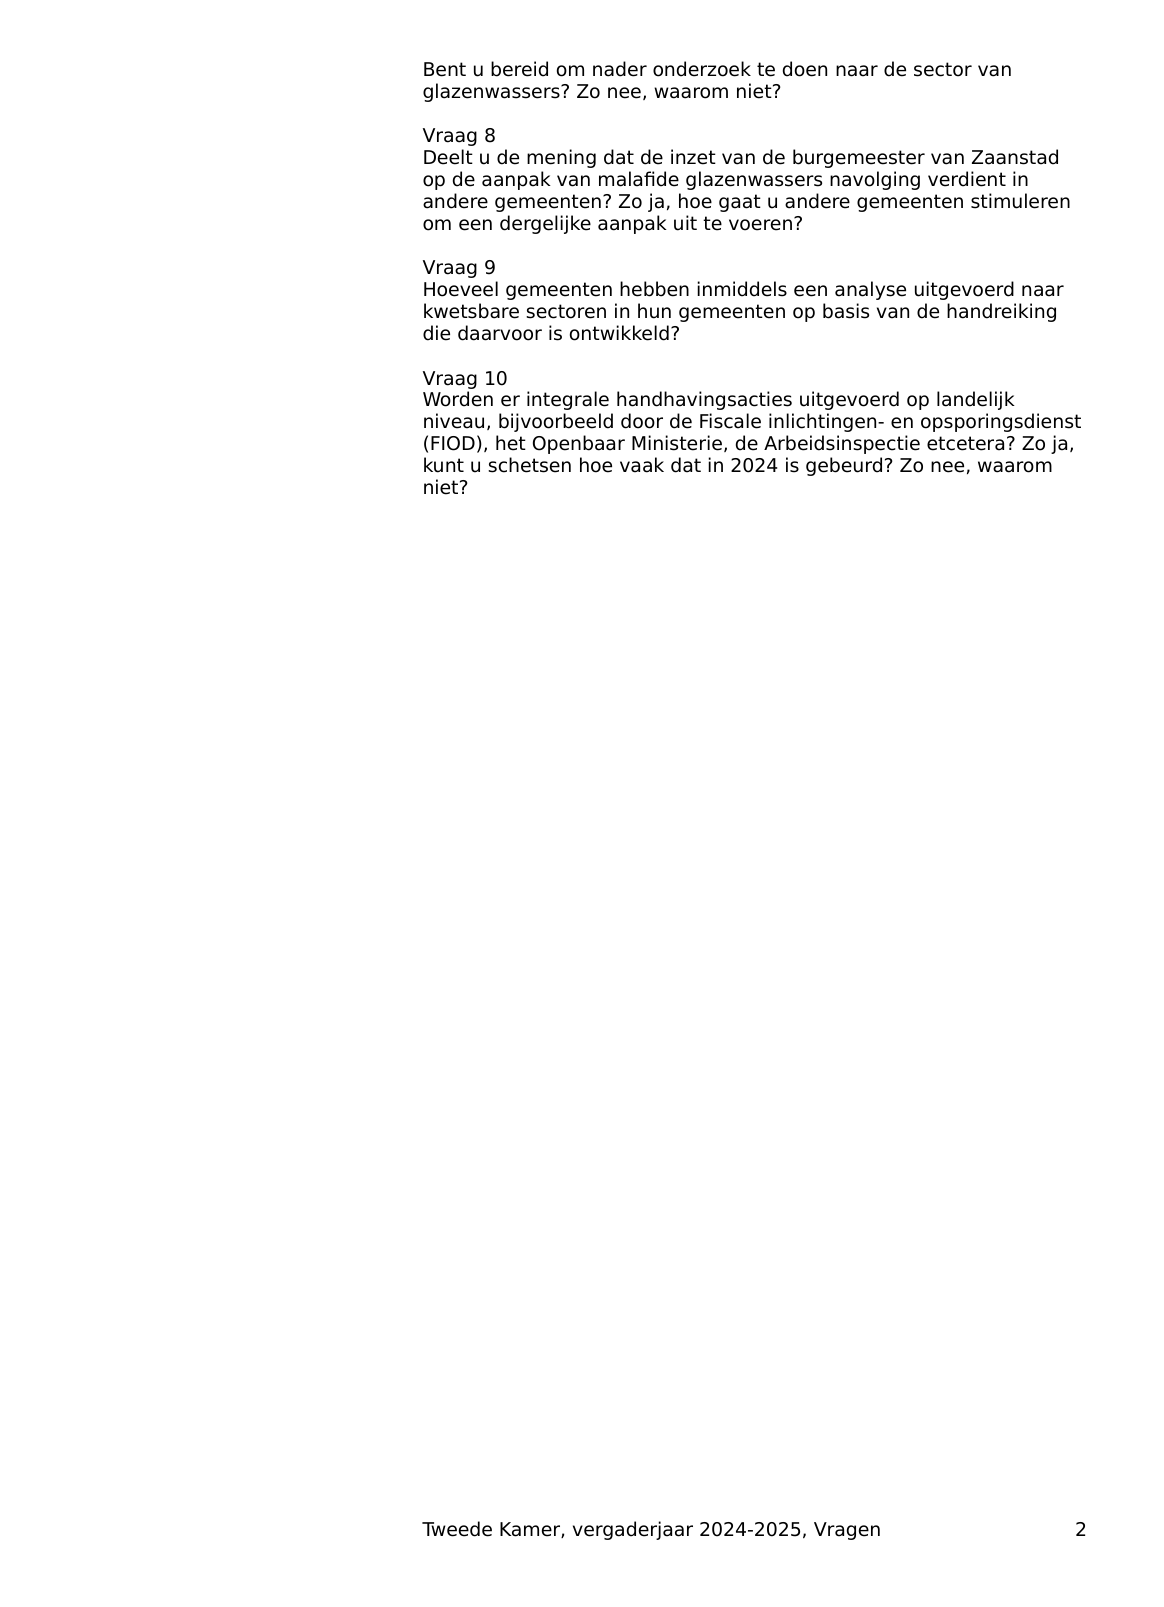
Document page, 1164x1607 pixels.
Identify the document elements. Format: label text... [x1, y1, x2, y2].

text Vraag 9 [422, 257, 1087, 279]
text Hoeveel gemeenten hebben inmiddels een analyse uitgevoerd naar kwetsbare sectoren in hun gemeenten op basis van de handreiking die daarvoor is ontwikkeld? [422, 279, 1087, 345]
text Vraag 8 [422, 125, 1087, 147]
text Vraag 10 [422, 367, 1087, 389]
text Deelt u de mening dat de inzet van de burgemeester van Zaanstad op de aanpak van malafide glazenwassers navolging verdient in andere gemeenten? Zo ja, hoe gaat u andere gemeenten stimuleren om een dergelijke aanpak uit te voeren? [422, 147, 1087, 235]
text Worden er integrale handhavingsacties uitgevoerd op landelijk niveau, bijvoorbeeld door de Fiscale inlichtingen- en opsporingsdienst (FIOD), het Openbaar Ministerie, de Arbeidsinspectie etcetera? Zo ja, kunt u schetsen hoe vaak dat in 2024 is gebeurd? Zo nee, waarom niet? [422, 389, 1087, 499]
text Bent u bereid om nader onderzoek te doen naar de sector van glazenwassers? Zo nee, waarom niet? [422, 59, 1087, 103]
